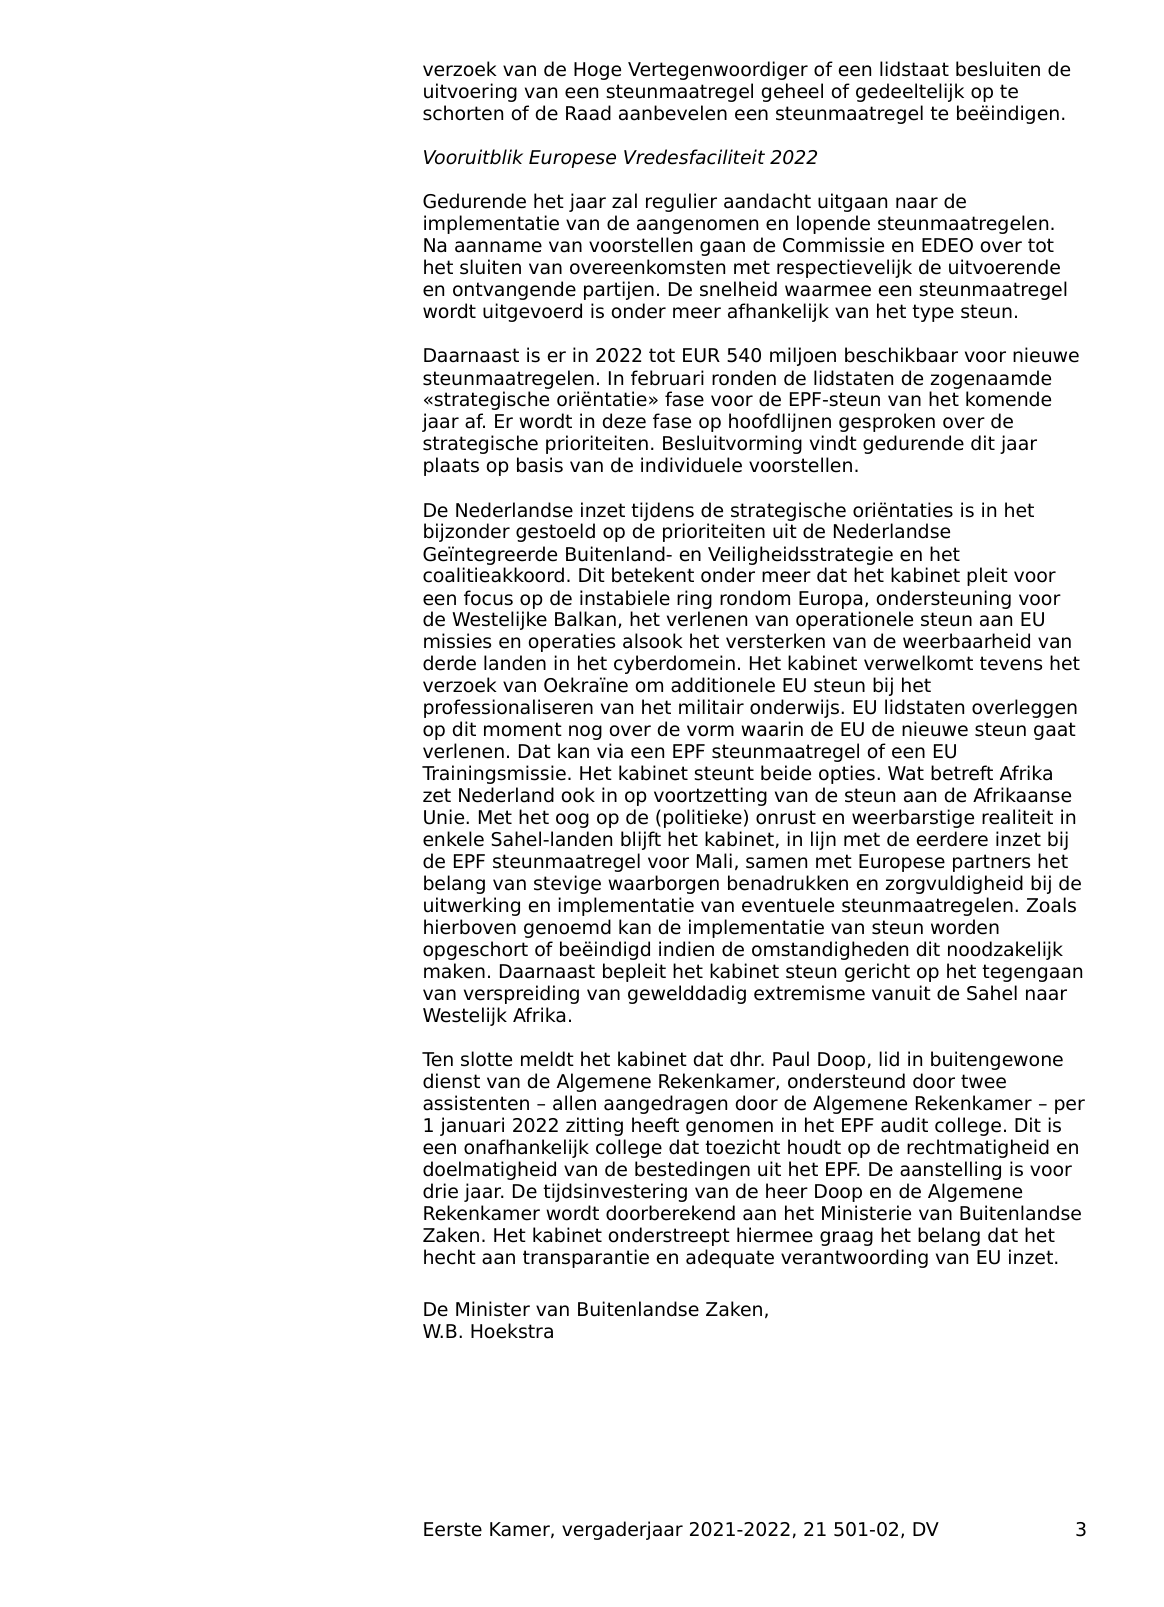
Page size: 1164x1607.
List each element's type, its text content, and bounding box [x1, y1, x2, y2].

text Ten slotte meldt het kabinet dat dhr. Paul Doop, lid in buitengewone dienst van de Algemene Rekenkamer, ondersteund door twee assistenten – allen aangedragen door de Algemene Rekenkamer – per 1 januari 2022 zitting heeft genomen in het EPF audit college. Dit is een onafhankelijk college dat toezicht houdt op de rechtmatigheid en doelmatigheid van de bestedingen uit het EPF. De aanstelling is voor drie jaar. De tijdsinvestering van de heer Doop en de Algemene Rekenkamer wordt doorberekend aan het Ministerie van Buitenlandse Zaken. Het kabinet onderstreept hiermee graag het belang dat het hecht aan transparantie en adequate verantwoording van EU inzet. [422, 1049, 1087, 1269]
text De Minister van Buitenlandse Zaken, W.B. Hoekstra [422, 1299, 1087, 1343]
text De Nederlandse inzet tijdens de strategische oriëntaties is in het bijzonder gestoeld op de prioriteiten uit de Nederlandse Geïntegreerde Buitenland- en Veiligheidsstrategie en het coalitieakkoord. Dit betekent onder meer dat het kabinet pleit voor een focus op de instabiele ring rondom Europa, ondersteuning voor de Westelijke Balkan, het verlenen van operationele steun aan EU missies en operaties alsook het versterken van de weerbaarheid van derde landen in het cyberdomein. Het kabinet verwelkomt tevens het verzoek van Oekraïne om additionele EU steun bij het professionaliseren van het militair onderwijs. EU lidstaten overleggen op dit moment nog over de vorm waarin de EU de nieuwe steun gaat verlenen. Dat kan via een EPF steunmaatregel of een EU Trainingsmissie. Het kabinet steunt beide opties. Wat betreft Afrika zet Nederland ook in op voortzetting van de steun aan de Afrikaanse Unie. Met het oog op de (politieke) onrust en weerbarstige realiteit in enkele Sahel-landen blijft het kabinet, in lijn met de eerdere inzet bij de EPF steunmaatregel voor Mali, samen met Europese partners het belang van stevige waarborgen benadrukken en zorgvuldigheid bij de uitwerking en implementatie van eventuele steunmaatregelen. Zoals hierboven genoemd kan de implementatie van steun worden opgeschort of beëindigd indien de omstandigheden dit noodzakelijk maken. Daarnaast bepleit het kabinet steun gericht op het tegengaan van verspreiding van gewelddadig extremisme vanuit de Sahel naar Westelijk Afrika. [422, 499, 1087, 1027]
text Gedurende het jaar zal regulier aandacht uitgaan naar de implementatie van de aangenomen en lopende steunmaatregelen. Na aanname van voorstellen gaan de Commissie en EDEO over tot het sluiten van overeenkomsten met respectievelijk de uitvoerende en ontvangende partijen. De snelheid waarmee een steunmaatregel wordt uitgevoerd is onder meer afhankelijk van het type steun. [422, 191, 1087, 323]
subtitle Vooruitblik Europese Vredesfaciliteit 2022 [422, 147, 1087, 169]
text verzoek van de Hoge Vertegenwoordiger of een lidstaat besluiten de uitvoering van een steunmaatregel geheel of gedeeltelijk op te schorten of de Raad aanbevelen een steunmaatregel te beëindigen. [422, 59, 1087, 125]
text Daarnaast is er in 2022 tot EUR 540 miljoen beschikbaar voor nieuwe steunmaatregelen. In februari ronden de lidstaten de zogenaamde «strategische oriëntatie» fase voor de EPF-steun van het komende jaar af. Er wordt in deze fase op hoofdlijnen gesproken over de strategische prioriteiten. Besluitvorming vindt gedurende dit jaar plaats op basis van de individuele voorstellen. [422, 345, 1087, 477]
